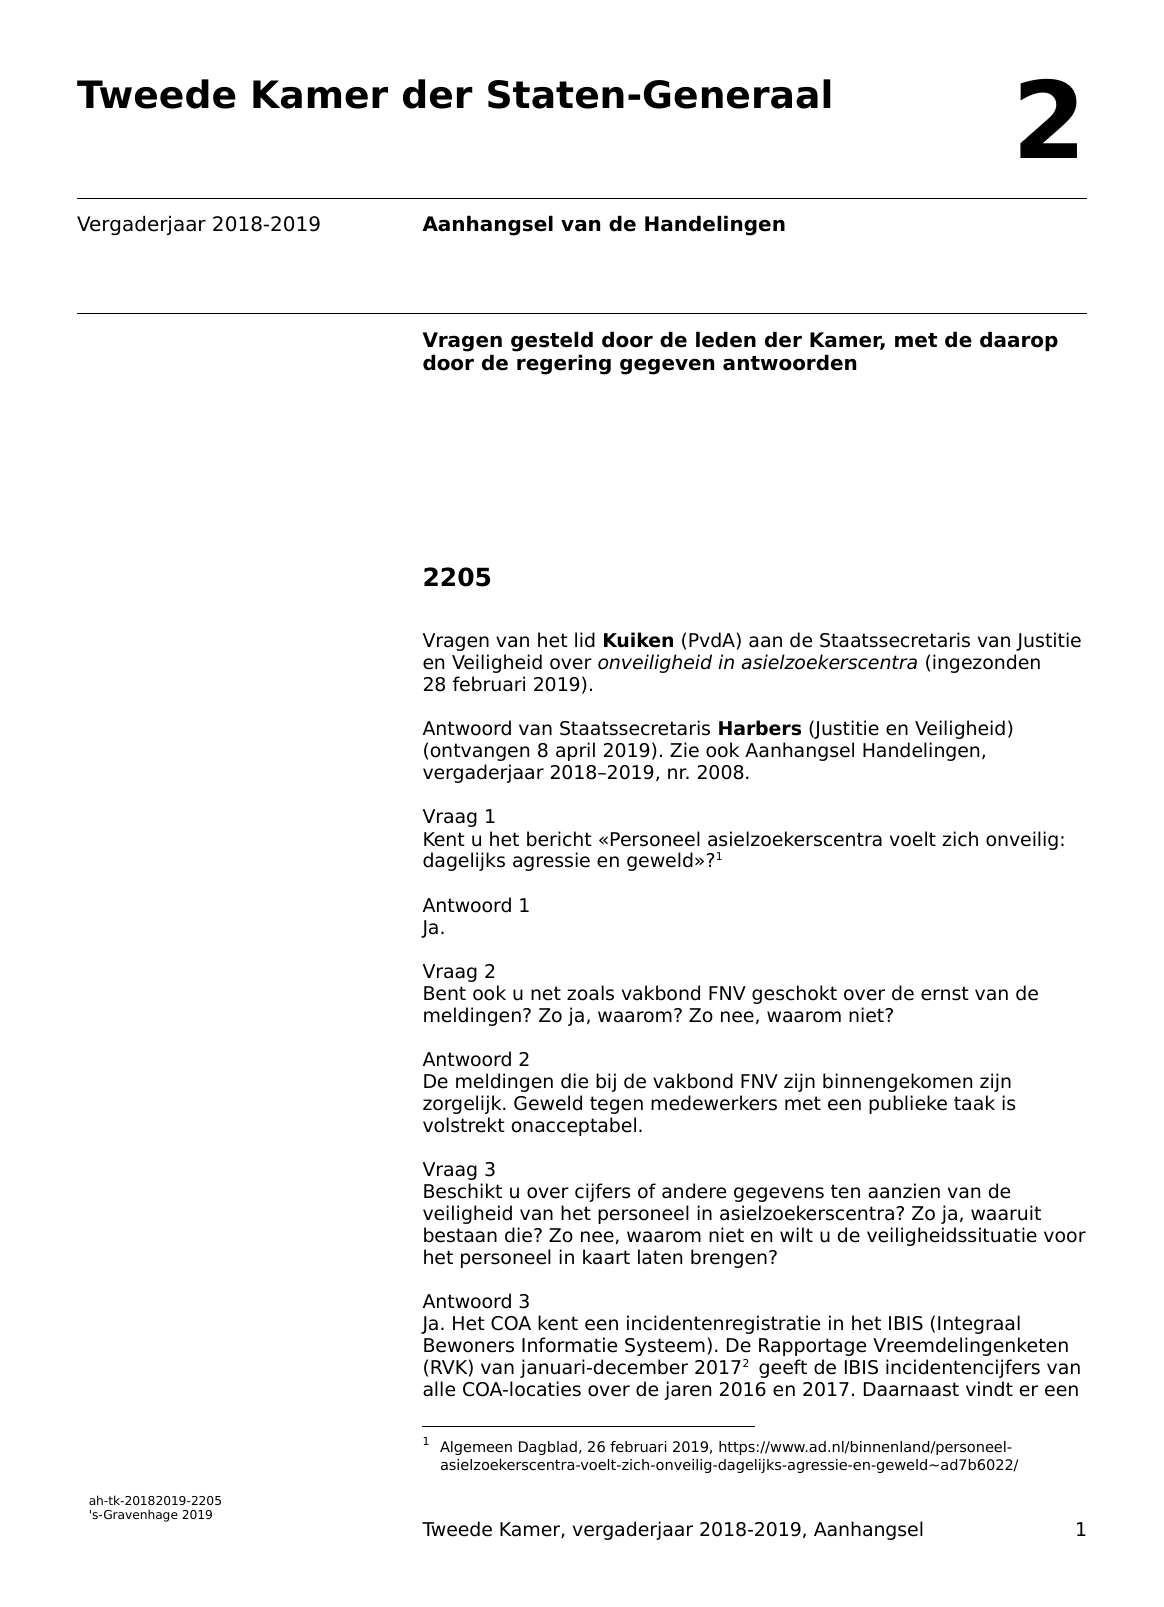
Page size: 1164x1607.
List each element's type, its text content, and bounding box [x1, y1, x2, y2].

text 2205 [422, 563, 1087, 592]
text Ja. Het COA kent een incidentenregistratie in het IBIS (Integraal Bewoners Informatie Systeem). De Rapportage Vreemdelingenketen (RVK) van januari-december 2017 geeft de IBIS incidentencijfers van alle COA-locaties over de jaren 2016 en 2017. Daarnaast vindt er een [422, 1313, 1087, 1401]
text Vraag 3 [422, 1159, 1087, 1181]
text De meldingen die bij de vakbond FNV zijn binnengekomen zijn zorgelijk. Geweld tegen medewerkers met een publieke taak is volstrekt onacceptabel. [422, 1071, 1087, 1137]
text Vragen van het lid Kuiken (PvdA) aan de Staatssecretaris van Justitie en Veiligheid over onveiligheid in asielzoekerscentra (ingezonden 28 februari 2019). [422, 630, 1087, 696]
table_header Tweede Kamer der Staten-Generaal [77, 59, 886, 198]
text Antwoord van Staatssecretaris Harbers (Justitie en Veiligheid) (ontvangen 8 april 2019). Zie ook Aanhangsel Handelingen, vergaderjaar 2018–2019, nr. 2008. [422, 718, 1087, 784]
text Antwoord 2 [422, 1049, 1087, 1071]
text Antwoord 3 [422, 1291, 1087, 1313]
text ah-tk-20182019-2205 [88, 1494, 323, 1508]
text Vraag 2 [422, 961, 1087, 983]
text Ja. [422, 917, 1087, 938]
table_cell Vergaderjaar 2018-2019 [77, 199, 422, 313]
table_cell [77, 314, 422, 375]
text Vraag 1 [422, 806, 1087, 828]
text 's-Gravenhage 2019 [88, 1508, 323, 1522]
table_cell Vragen gesteld door de leden der Kamer, met de daarop door de regering gegeven antwoorden [422, 314, 1087, 375]
table_cell Aanhangsel van de Handelingen [422, 199, 1087, 313]
text Antwoord 1 [422, 894, 1087, 917]
text Kent u het bericht «Personeel asielzoekerscentra voelt zich onveilig: dagelijks agressie en geweld»? [422, 828, 1087, 872]
text Bent ook u net zoals vakbond FNV geschokt over de ernst van de meldingen? Zo ja, waarom? Zo nee, waarom niet? [422, 983, 1087, 1027]
text Algemeen Dagblad, 26 februari 2019, https://www.ad.nl/binnenland/personeel-asielzoekerscentra-voelt-zich-onveilig-dagelijks-agressie-en-geweld~ad7b6022/ [422, 1435, 1087, 1474]
text Beschikt u over cijfers of andere gegevens ten aanzien van de veiligheid van het personeel in asielzoekerscentra? Zo ja, waaruit bestaan die? Zo nee, waarom niet en wilt u de veiligheidssituatie voor het personeel in kaart laten brengen? [422, 1181, 1087, 1269]
table_header 2 [886, 59, 1087, 198]
